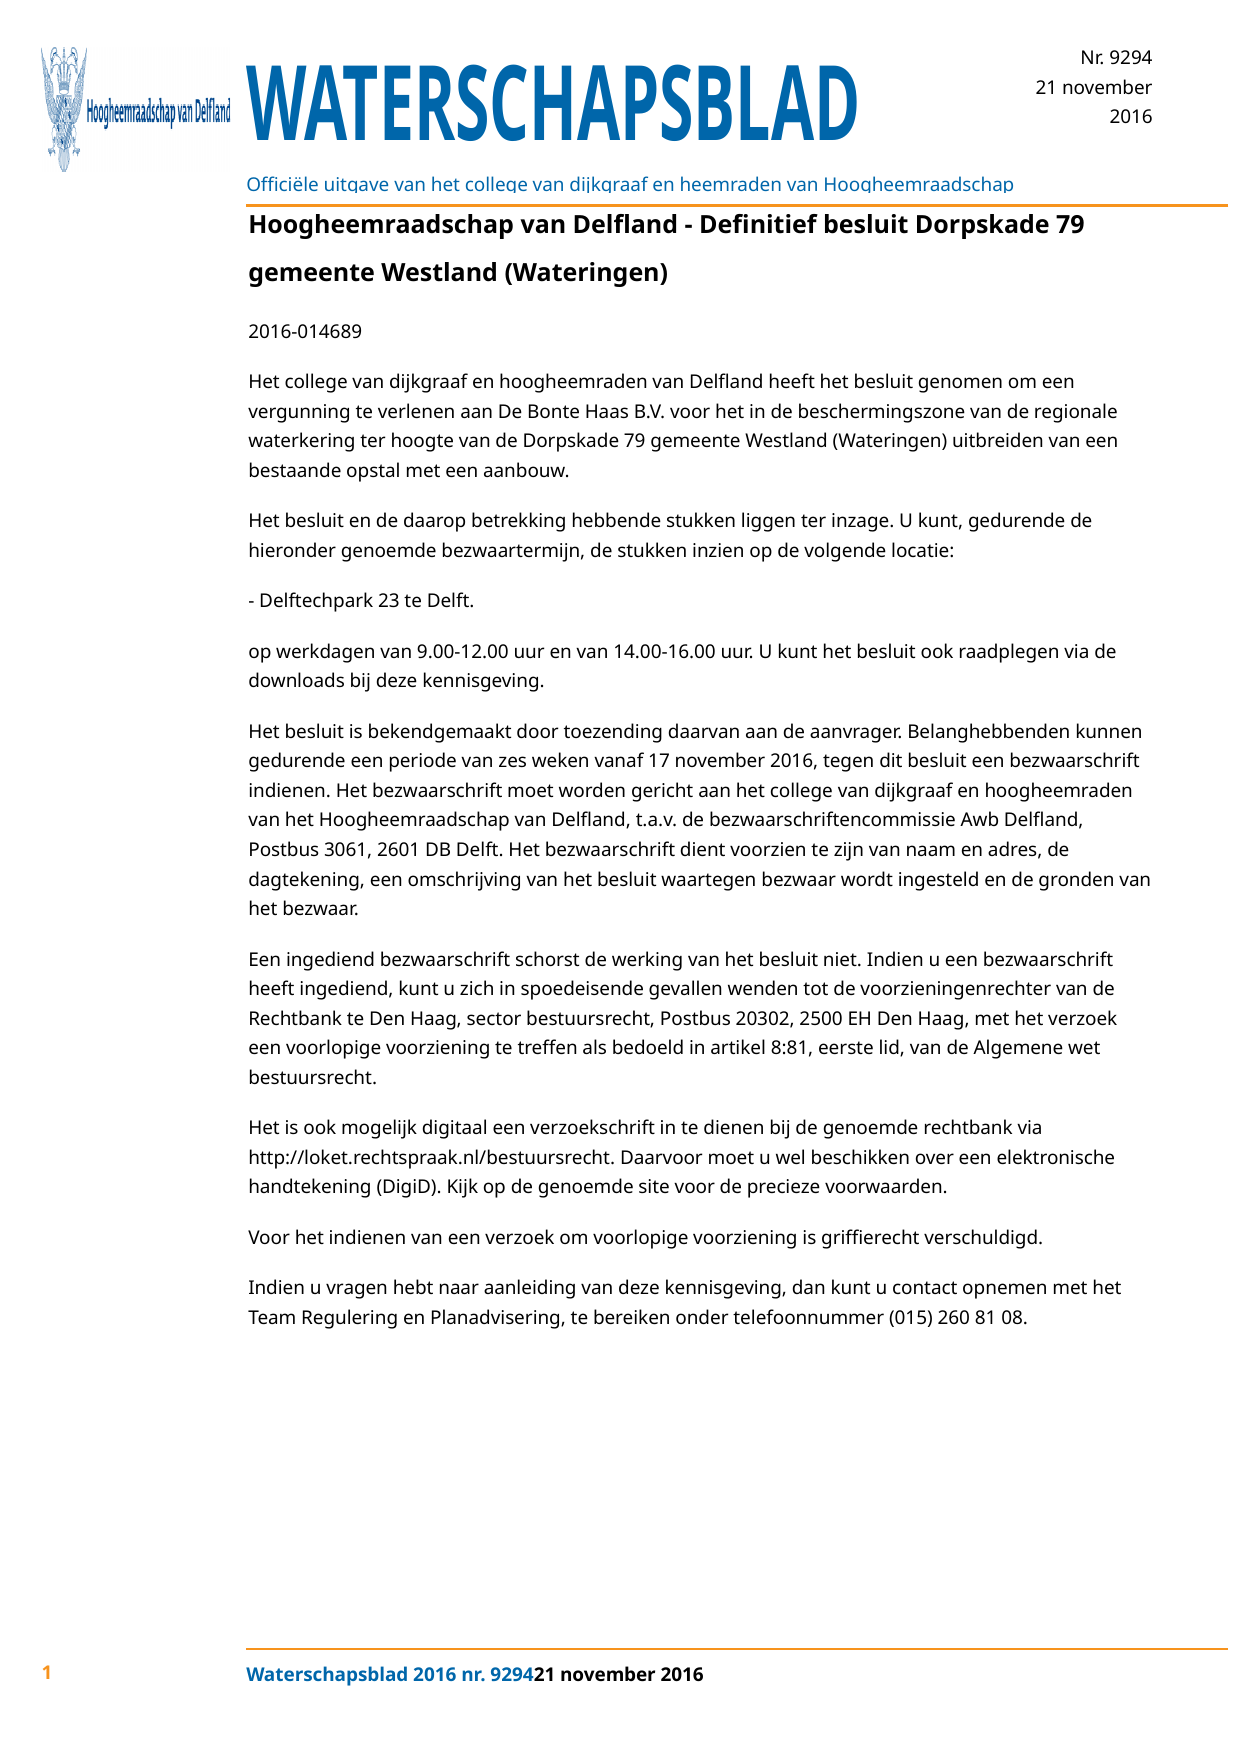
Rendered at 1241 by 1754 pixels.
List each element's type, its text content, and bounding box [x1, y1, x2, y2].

text Indien u vragen hebt naar aanleiding van deze kennisgeving, dan kunt u contact opnemen met het Team Regulering en Planadvisering, te bereiken onder telefoonnummer (015) 260 81 08. [248, 1274, 1152, 1330]
text Het college van dijkgraaf en hoogheemraden van Delfland heeft het besluit genomen om een vergunning te verlenen aan De Bonte Haas B.V. voor het in de beschermingszone van de regionale waterkering ter hoogte van de Dorpskade 79 gemeente Westland (Wateringen) uitbreiden van een bestaande opstal met een aanbouw. [248, 368, 1152, 483]
text - Delftechpark 23 te Delft. [248, 587, 1152, 613]
text Een ingediend bezwaarschrift schorst de werking van het besluit niet. Indien u een bezwaarschrift heeft ingediend, kunt u zich in spoedeisende gevallen wenden tot de voorzieningenrechter van de Rechtbank te Den Haag, sector bestuursrecht, Postbus 20302, 2500 EH Den Haag, met het verzoek een voorlopige voorziening te treffen als bedoeld in artikel 8:81, eerste lid, van de Algemene wet bestuursrecht. [248, 946, 1152, 1090]
text op werkdagen van 9.00-12.00 uur en van 14.00-16.00 uur. U kunt het besluit ook raadplegen via de downloads bij deze kennisgeving. [248, 638, 1152, 693]
text Voor het indienen van een verzoek om voorlopige voorziening is griffierecht verschuldigd. [248, 1224, 1152, 1250]
text Het besluit en de daarop betrekking hebbende stukken liggen ter inzage. U kunt, gedurende de hieronder genoemde bezwaartermijn, de stukken inzien op de volgende locatie: [248, 507, 1152, 563]
text Het besluit is bekendgemaakt door toezending daarvan aan de aanvrager. Belanghebbenden kunnen gedurende een periode van zes weken vanaf 17 november 2016, tegen dit besluit een bezwaarschrift indienen. Het bezwaarschrift moet worden gericht aan het college van dijkgraaf en hoogheemraden van het Hoogheemraadschap van Delfland, t.a.v. de bezwaarschriftencommissie Awb Delfland, Postbus 3061, 2601 DB Delft. Het bezwaarschrift dient voorzien te zijn van naam en adres, de dagtekening, een omschrijving van het besluit waartegen bezwaar wordt ingesteld en de gronden van het bezwaar. [248, 718, 1152, 921]
picture [41, 47, 231, 172]
text Hoogheemraadschap van Delfland - Definitief besluit Dorpskade 79 gemeente Westland (Wateringen) [248, 207, 1152, 288]
text Het is ook mogelijk digitaal een verzoekschrift in te dienen bij de genoemde rechtbank via http://loket.rechtspraak.nl/bestuursrecht. Daarvoor moet u wel beschikken over een elektronische handtekening (DigiD). Kijk op de genoemde site voor de precieze voorwaarden. [248, 1114, 1152, 1199]
text 2016-014689 [248, 318, 1152, 344]
